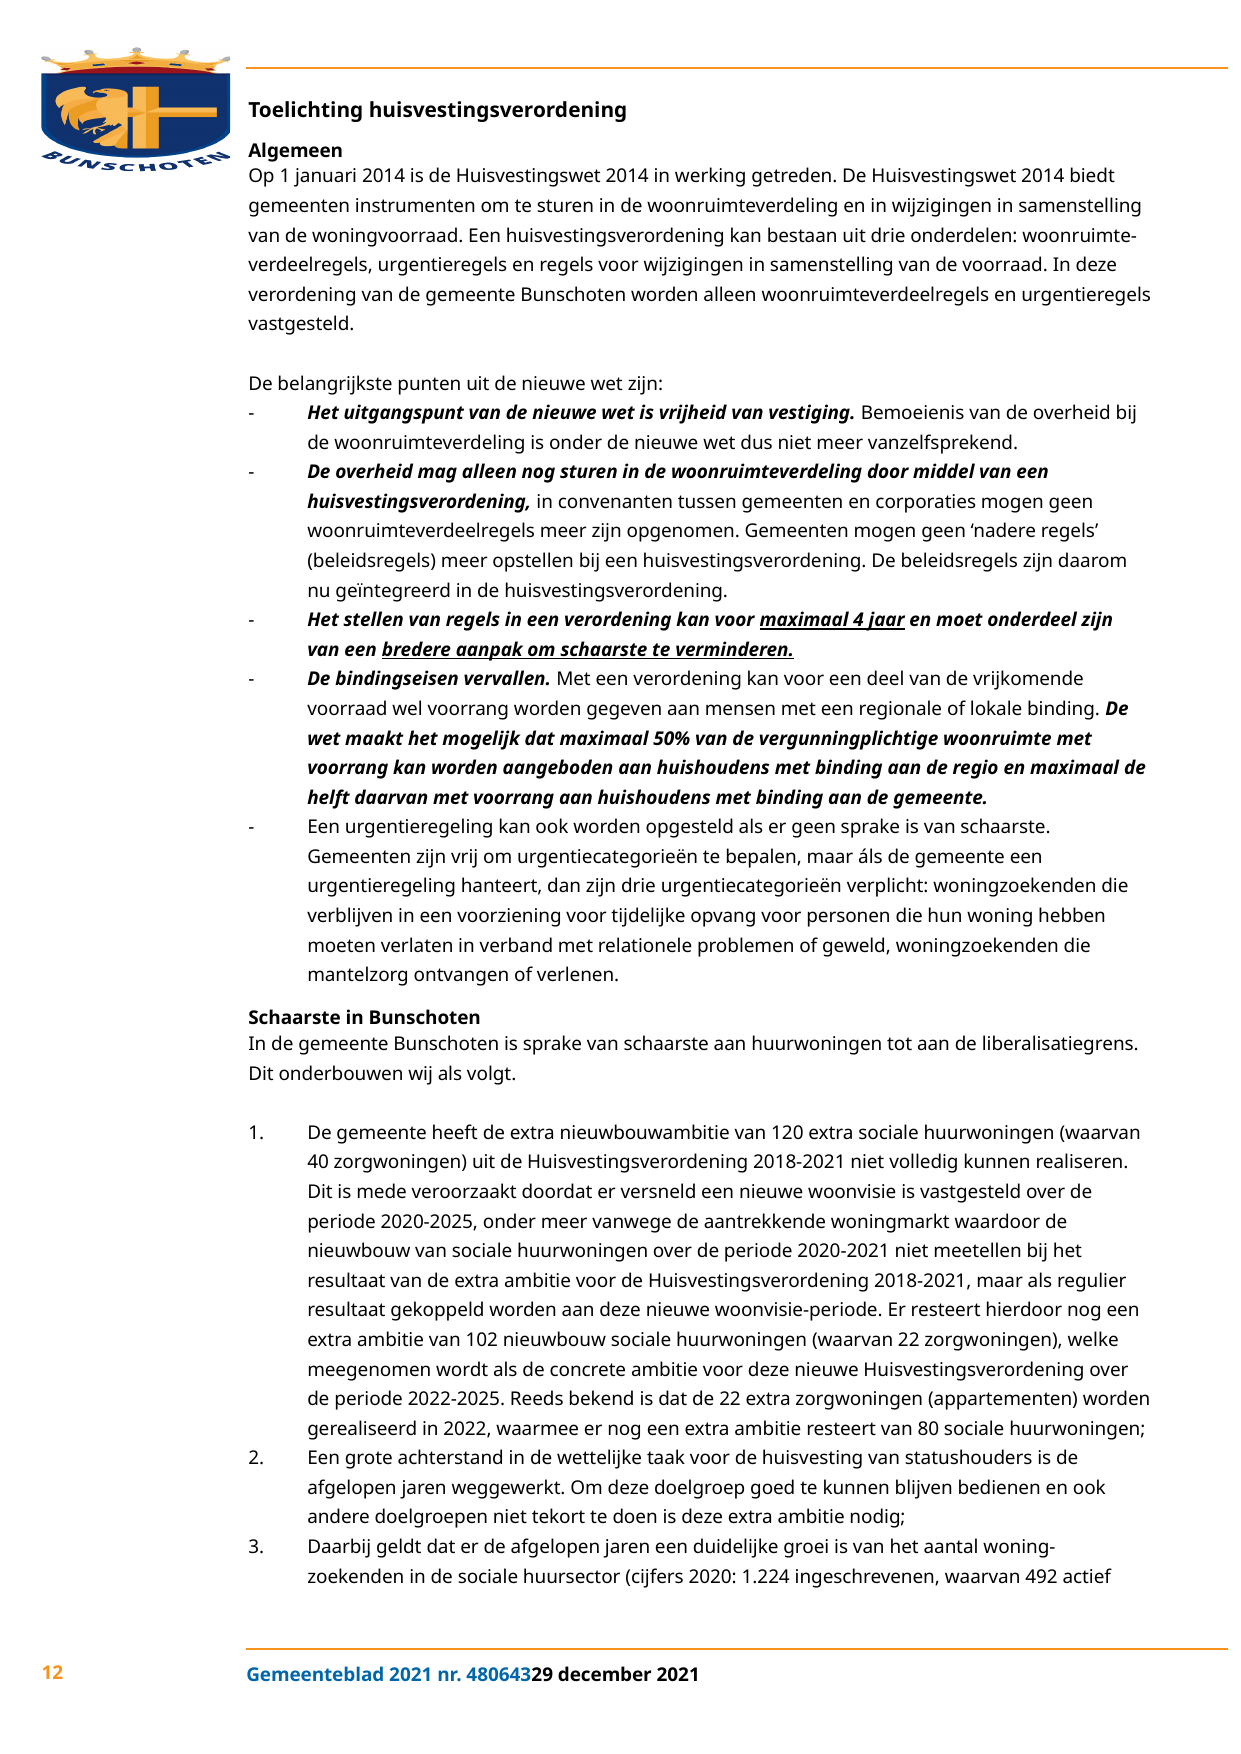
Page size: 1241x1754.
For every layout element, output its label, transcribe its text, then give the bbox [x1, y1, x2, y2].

picture [41, 47, 231, 172]
list Het stellen van regels in een verordening kan voor maximaal 4 jaar en moet onderdeel zijn van een bredere aanpak om schaarste te verminderen. [248, 606, 1152, 662]
text De belangrijkste punten uit de nieuwe wet zijn: [248, 370, 1152, 395]
text Op 1 januari 2014 is de Huisvestingswet 2014 in werking getreden. De Huisvestingswet 2014 biedt gemeenten instrumenten om te sturen in de woonruimteverdeling en in wijzigingen in samenstelling van de woningvoorraad. Een huisvestingsverordening kan bestaan uit drie onderdelen: woonruimte-verdeelregels, urgentieregels en regels voor wijzigingen in samenstelling van de voorraad. In deze verordening van de gemeente Bunschoten worden alleen woonruimteverdeelregels en urgentieregels vastgesteld. [248, 163, 1152, 336]
text Schaarste in Bunschoten [248, 1004, 1152, 1030]
text Algemeen [248, 137, 1152, 163]
table_header De gemeente heeft de extra nieuwbouwambitie van 120 extra sociale huurwoningen (waarvan 40 zorgwoningen) uit de Huisvestingsverordening 2018-2021 niet volledig kunnen realiseren. Dit is mede veroorzaakt doordat er versneld een nieuwe woonvisie is vastgesteld over de periode 2020-2025, onder meer vanwege de aantrekkende woningmarkt waardoor de nieuwbouw van sociale huurwoningen over de periode 2020-2021 niet meetellen bij het resultaat van de extra ambitie voor de Huisvestingsverordening 2018-2021, maar als regulier resultaat gekoppeld worden aan deze nieuwe woonvisie-periode. Er resteert hierdoor nog een extra ambitie van 102 nieuwbouw sociale huurwoningen (waarvan 22 zorgwoningen), welke meegenomen wordt als de concrete ambitie voor deze nieuwe Huisvestingsverordening over de periode 2022-2025. Reeds bekend is dat de 22 extra zorgwoningen (appartementen) worden gerealiseerd in 2022, waarmee er nog een extra ambitie resteert van 80 sociale huurwoningen; Een grote achterstand in de wettelijke taak voor de huisvesting van statushouders is de afgelopen jaren weggewerkt. Om deze doelgroep goed te kunnen blijven bedienen en ook andere doelgroepen niet tekort te doen is deze extra ambitie nodig; Daarbij geldt dat er de afgelopen jaren een duidelijke groei is van het aantal woning-zoekenden in de sociale huursector (cijfers 2020: 1.224 ingeschrevenen, waarvan 492 actief [248, 1119, 1152, 1588]
list Een urgentieregeling kan ook worden opgesteld als er geen sprake is van schaarste. Gemeenten zijn vrij om urgentiecategorieën te bepalen, maar áls de gemeente een urgentieregeling hanteert, dan zijn drie urgentiecategorieën verplicht: woningzoekenden die verblijven in een voorziening voor tijdelijke opvang voor personen die hun woning hebben moeten verlaten in verband met relationele problemen of geweld, woningzoekenden die mantelzorg ontvangen of verlenen. [248, 813, 1152, 987]
list De overheid mag alleen nog sturen in de woonruimteverdeling door middel van een huisvestingsverordening, in convenanten tussen gemeenten en corporaties mogen geen woonruimteverdeelregels meer zijn opgenomen. Gemeenten mogen geen ‘nadere regels’ (beleidsregels) meer opstellen bij een huisvestingsverordening. De beleidsregels zijn daarom nu geïntegreerd in de huisvestingsverordening. [248, 458, 1152, 602]
list Het uitgangspunt van de nieuwe wet is vrijheid van vestiging. Bemoeienis van de overheid bij de woonruimteverdeling is onder de nieuwe wet dus niet meer vanzelfsprekend. [248, 399, 1152, 454]
text In de gemeente Bunschoten is sprake van schaarste aan huurwoningen tot aan de liberalisatiegrens. Dit onderbouwen wij als volgt. [248, 1030, 1152, 1086]
list De bindingseisen vervallen. Met een verordening kan voor een deel van de vrijkomende voorraad wel voorrang worden gegeven aan mensen met een regionale of lokale binding. De wet maakt het mogelijk dat maximaal 50% van de vergunningplichtige woonruimte met voorrang kan worden aangeboden aan huishoudens met binding aan de regio en maximaal de helft daarvan met voorrang aan huishoudens met binding aan de gemeente. [248, 666, 1152, 809]
text Toelichting huisvestingsverordening [248, 95, 1152, 123]
